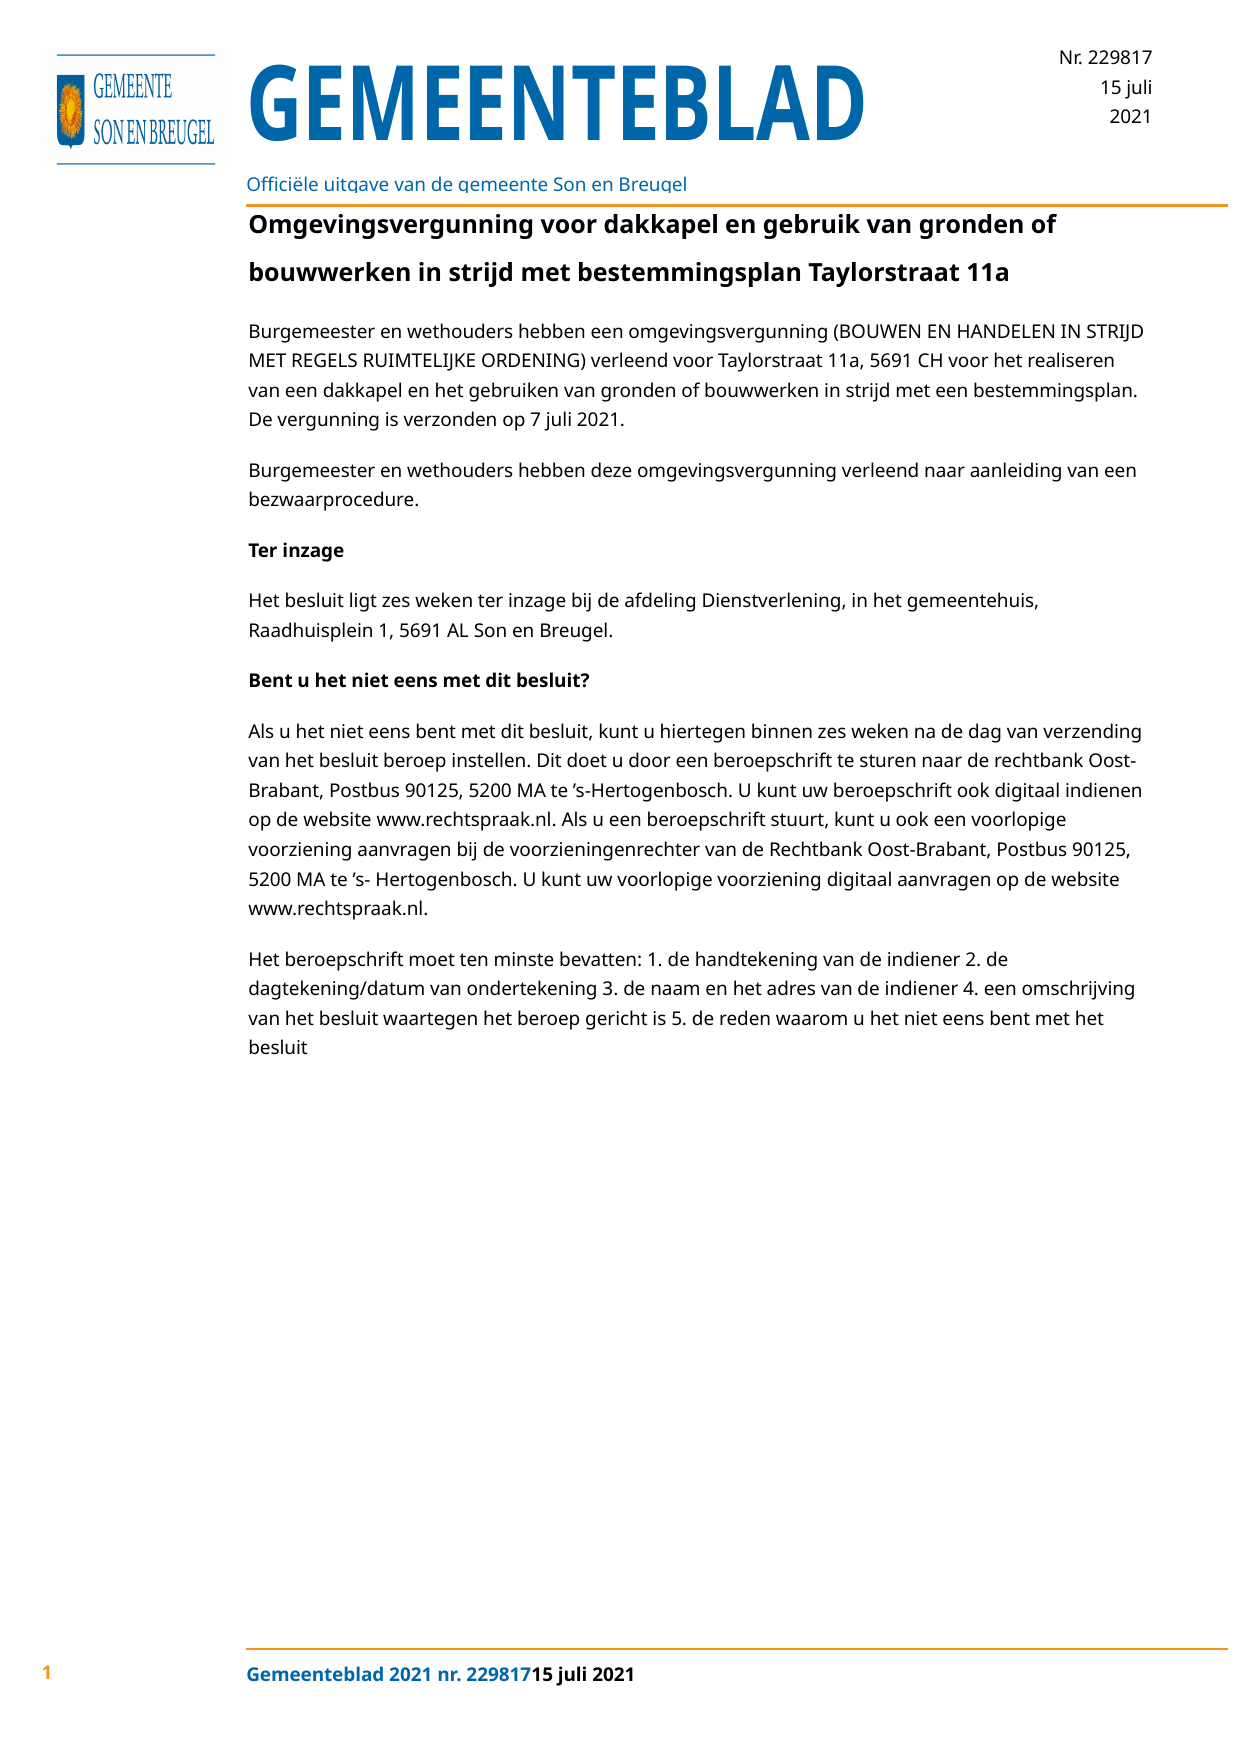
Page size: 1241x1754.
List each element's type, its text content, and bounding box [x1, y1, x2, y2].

text Burgemeester en wethouders hebben een omgevingsvergunning (BOUWEN EN HANDELEN IN STRIJD MET REGELS RUIMTELIJKE ORDENING) verleend voor Taylorstraat 11a, 5691 CH voor het realiseren van een dakkapel en het gebruiken van gronden of bouwwerken in strijd met een bestemmingsplan. De vergunning is verzonden op 7 juli 2021. [248, 318, 1152, 432]
text Ter inzage [248, 537, 1152, 563]
text Het besluit ligt zes weken ter inzage bij de afdeling Dienstverlening, in het gemeentehuis, Raadhuisplein 1, 5691 AL Son en Breugel. [248, 587, 1152, 643]
text Het beroepschrift moet ten minste bevatten: 1. de handtekening van de indiener 2. de dagtekening/datum van ondertekening 3. de naam en het adres van de indiener 4. een omschrijving van het besluit waartegen het beroep gericht is 5. de reden waarom u het niet eens bent met het besluit [248, 946, 1152, 1060]
text Omgevingsvergunning voor dakkapel en gebruik van gronden of bouwwerken in strijd met bestemmingsplan Taylorstraat 11a [248, 207, 1152, 288]
text Bent u het niet eens met dit besluit? [248, 667, 1152, 693]
text Burgemeester en wethouders hebben deze omgevingsvergunning verleend naar aanleiding van een bezwaarprocedure. [248, 457, 1152, 512]
text Als u het niet eens bent met dit besluit, kunt u hiertegen binnen zes weken na de dag van verzending van het besluit beroep instellen. Dit doet u door een beroepschrift te sturen naar de rechtbank Oost-Brabant, Postbus 90125, 5200 MA te ’s-Hertogenbosch. U kunt uw beroepschrift ook digitaal indienen op de website www.rechtspraak.nl. Als u een beroepschrift stuurt, kunt u ook een voorlopige voorziening aanvragen bij de voorzieningenrechter van de Rechtbank Oost-Brabant, Postbus 90125, 5200 MA te ’s- Hertogenbosch. U kunt uw voorlopige voorziening digitaal aanvragen op de website www.rechtspraak.nl. [248, 718, 1152, 921]
picture [41, 47, 231, 172]
